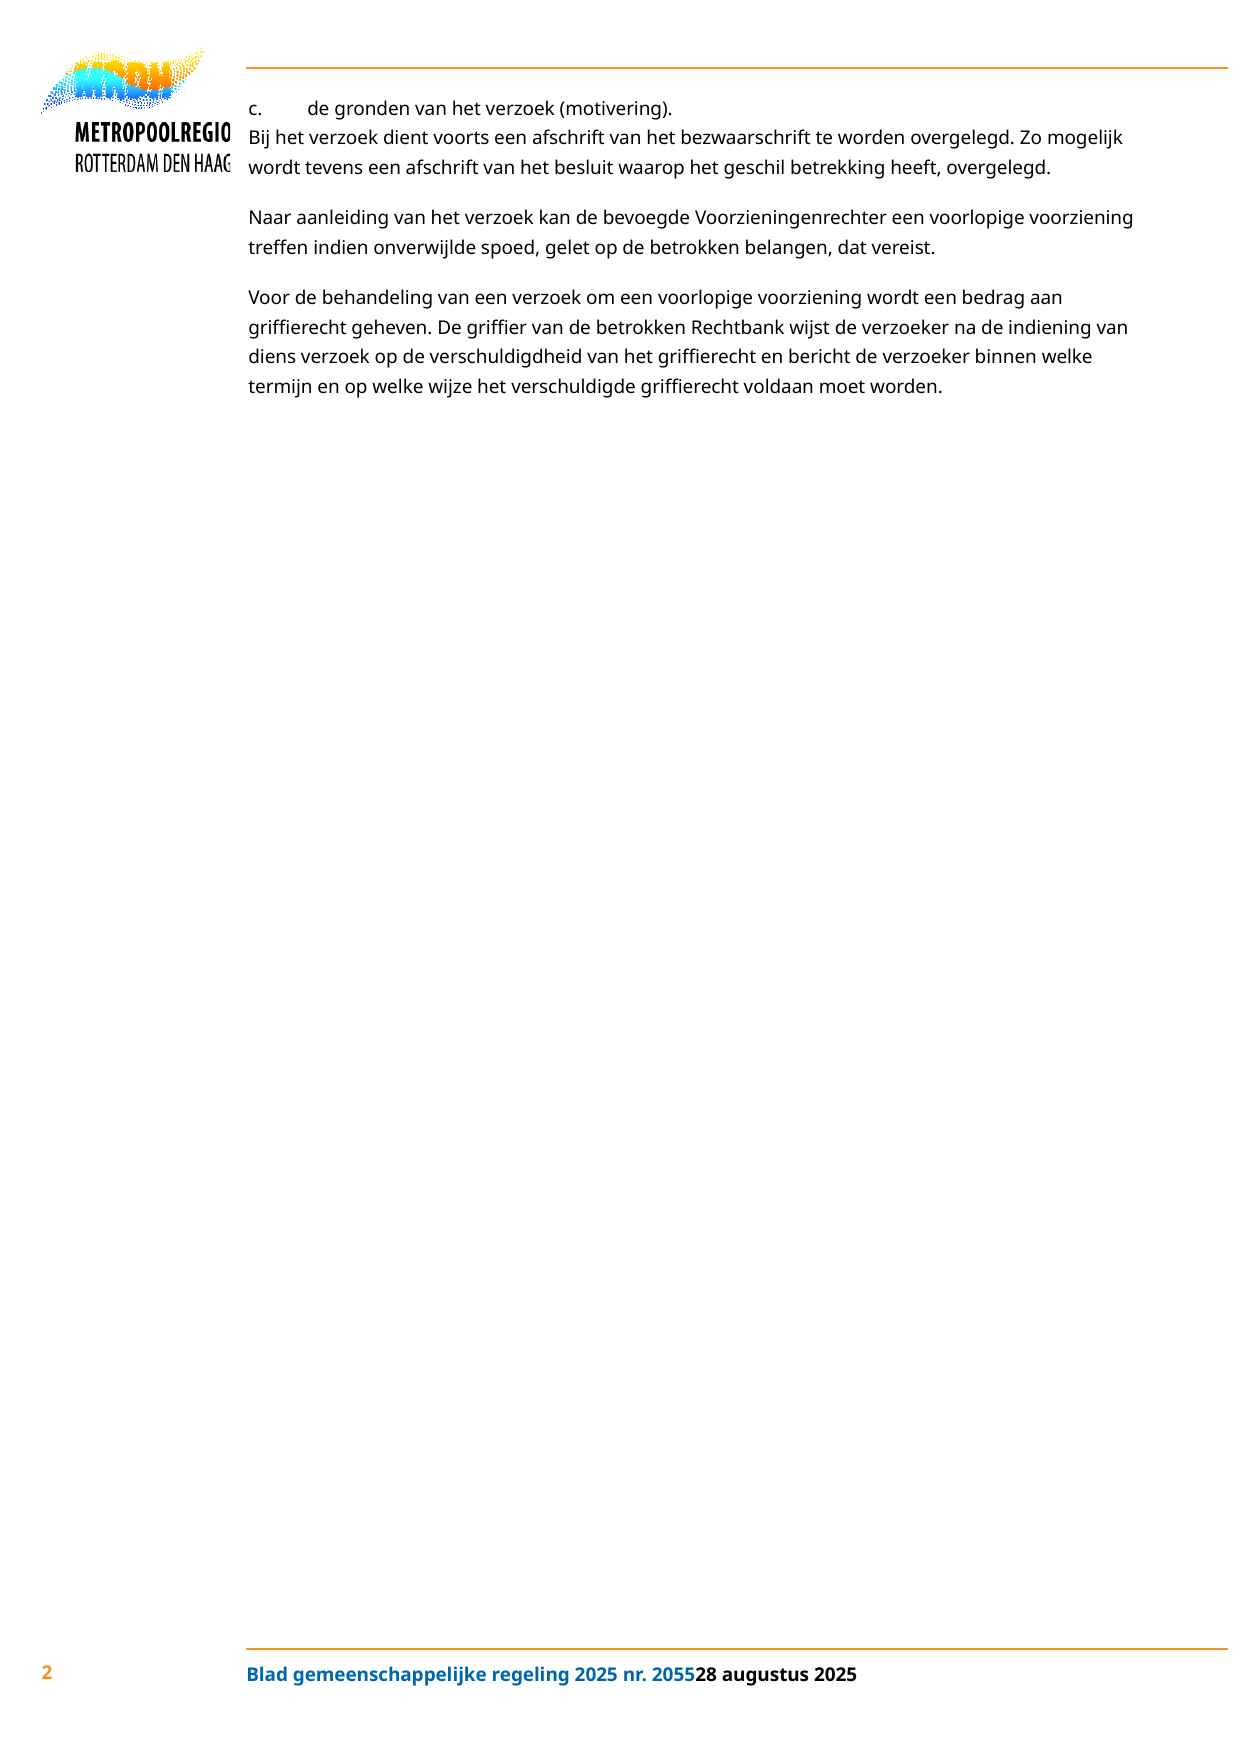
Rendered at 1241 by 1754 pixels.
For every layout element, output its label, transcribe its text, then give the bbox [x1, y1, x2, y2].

text Voor de behandeling van een verzoek om een voorlopige voorziening wordt een bedrag aan griffierecht geheven. De griffier van de betrokken Rechtbank wijst de verzoeker na de indiening van diens verzoek op de verschuldigdheid van het griffierecht en bericht de verzoeker binnen welke termijn en op welke wijze het verschuldigde griffierecht voldaan moet worden. [248, 284, 1152, 399]
text Bij het verzoek dient voorts een afschrift van het bezwaarschrift te worden overgelegd. Zo mogelijk wordt tevens een afschrift van het besluit waarop het geschil betrekking heeft, overgelegd. [248, 124, 1152, 180]
picture [41, 47, 231, 172]
list de gronden van het verzoek (motivering). [248, 95, 1152, 121]
text Naar aanleiding van het verzoek kan de bevoegde Voorzieningenrechter een voorlopige voorziening treffen indien onverwijlde spoed, gelet op de betrokken belangen, dat vereist. [248, 204, 1152, 260]
